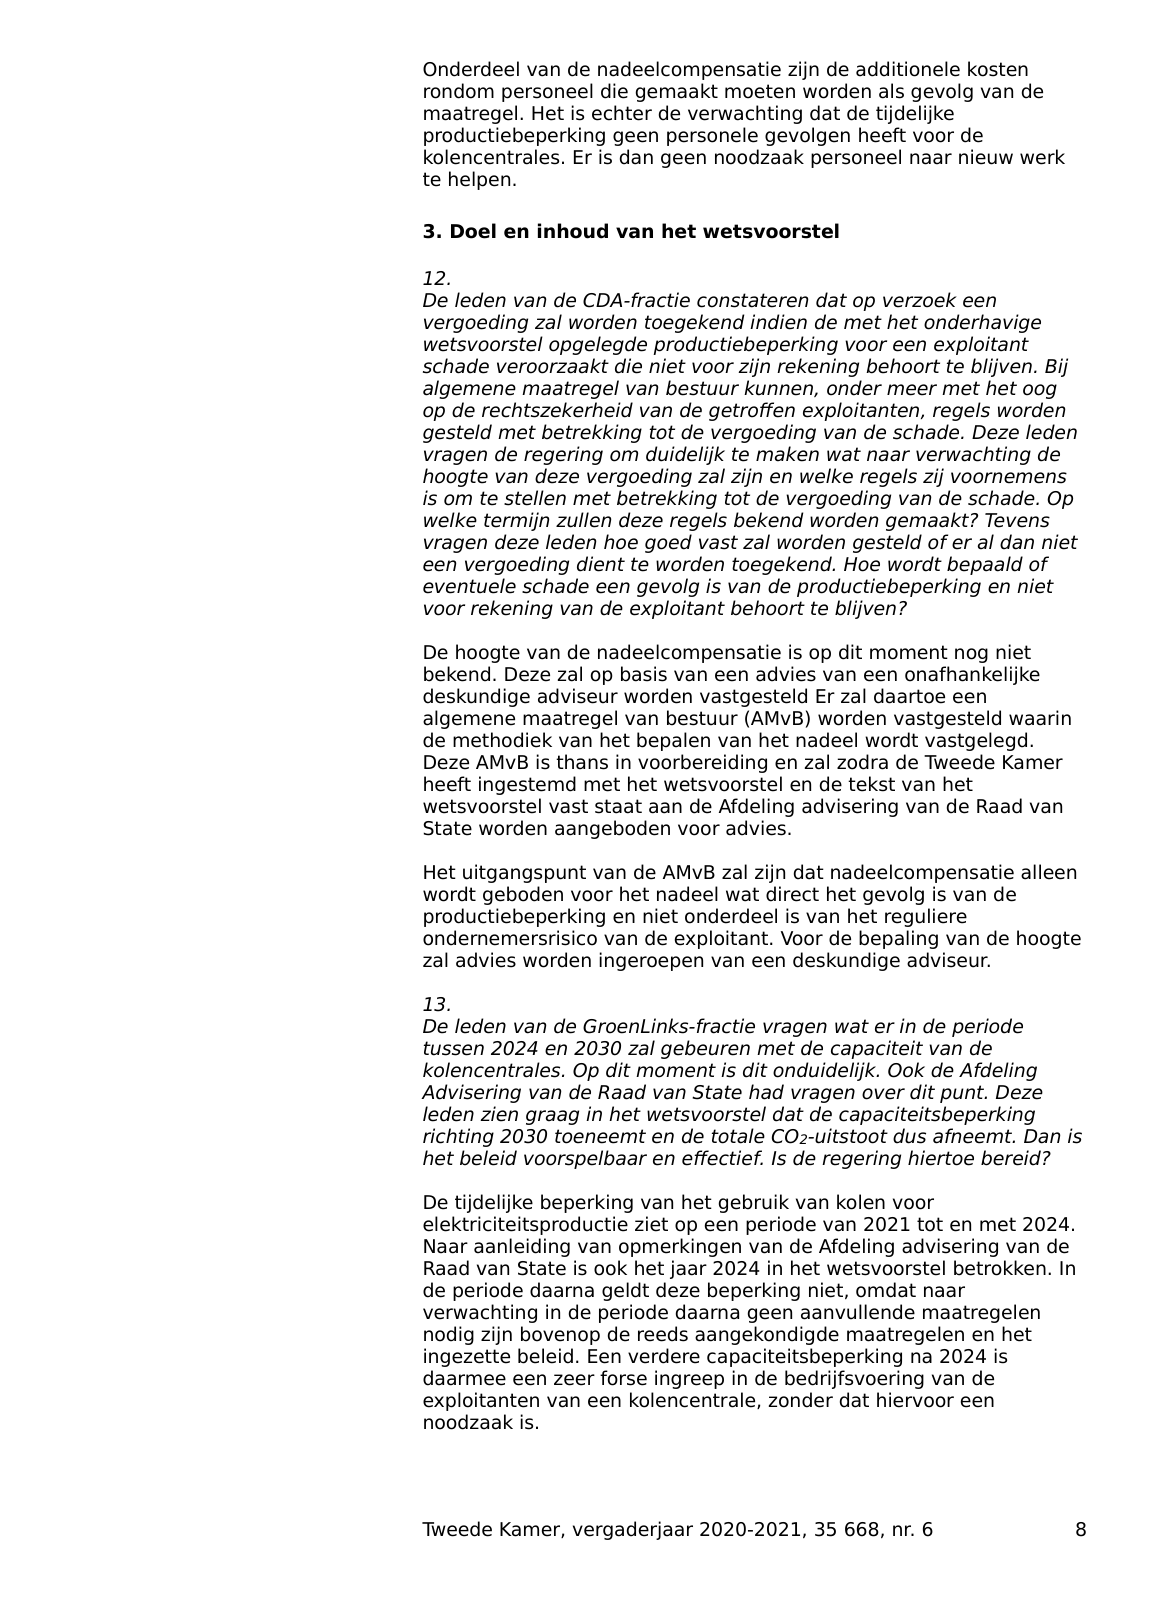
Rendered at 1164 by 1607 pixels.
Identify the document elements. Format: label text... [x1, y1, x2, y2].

text De hoogte van de nadeelcompensatie is op dit moment nog niet bekend. Deze zal op basis van een advies van een onafhankelijke deskundige adviseur worden vastgesteld Er zal daartoe een algemene maatregel van bestuur (AMvB) worden vastgesteld waarin de methodiek van het bepalen van het nadeel wordt vastgelegd. Deze AMvB is thans in voorbereiding en zal zodra de Tweede Kamer heeft ingestemd met het wetsvoorstel en de tekst van het wetsvoorstel vast staat aan de Afdeling advisering van de Raad van State worden aangeboden voor advies. [422, 642, 1087, 839]
text 13. [422, 994, 1087, 1016]
text De tijdelijke beperking van het gebruik van kolen voor elektriciteitsproductie ziet op een periode van 2021 tot en met 2024. Naar aanleiding van opmerkingen van de Afdeling advisering van de Raad van State is ook het jaar 2024 in het wetsvoorstel betrokken. In de periode daarna geldt deze beperking niet, omdat naar verwachting in de periode daarna geen aanvullende maatregelen nodig zijn bovenop de reeds aangekondigde maatregelen en het ingezette beleid. Een verdere capaciteitsbeperking na 2024 is daarmee een zeer forse ingreep in de bedrijfsvoering van de exploitanten van een kolencentrale, zonder dat hiervoor een noodzaak is. [422, 1192, 1087, 1434]
text Het uitgangspunt van de AMvB zal zijn dat nadeelcompensatie alleen wordt geboden voor het nadeel wat direct het gevolg is van de productiebeperking en niet onderdeel is van het reguliere ondernemersrisico van de exploitant. Voor de bepaling van de hoogte zal advies worden ingeroepen van een deskundige adviseur. [422, 862, 1087, 972]
text Onderdeel van de nadeelcompensatie zijn de additionele kosten rondom personeel die gemaakt moeten worden als gevolg van de maatregel. Het is echter de verwachting dat de tijdelijke productiebeperking geen personele gevolgen heeft voor de kolencentrales. Er is dan geen noodzaak personeel naar nieuw werk te helpen. [422, 59, 1087, 191]
text De leden van de CDA-fractie constateren dat op verzoek een vergoeding zal worden toegekend indien de met het onderhavige wetsvoorstel opgelegde productiebeperking voor een exploitant schade veroorzaakt die niet voor zijn rekening behoort te blijven. Bij algemene maatregel van bestuur kunnen, onder meer met het oog op de rechtszekerheid van de getroffen exploitanten, regels worden gesteld met betrekking tot de vergoeding van de schade. Deze leden vragen de regering om duidelijk te maken wat naar verwachting de hoogte van deze vergoeding zal zijn en welke regels zij voornemens is om te stellen met betrekking tot de vergoeding van de schade. Op welke termijn zullen deze regels bekend worden gemaakt? Tevens vragen deze leden hoe goed vast zal worden gesteld of er al dan niet een vergoeding dient te worden toegekend. Hoe wordt bepaald of eventuele schade een gevolg is van de productiebeperking en niet voor rekening van de exploitant behoort te blijven? [422, 290, 1087, 619]
text De leden van de GroenLinks-fractie vragen wat er in de periode tussen 2024 en 2030 zal gebeuren met de capaciteit van de kolencentrales. Op dit moment is dit onduidelijk. Ook de Afdeling Advisering van de Raad van State had vragen over dit punt. Deze leden zien graag in het wetsvoorstel dat de capaciteitsbeperking richting 2030 toeneemt en de totale CO2-uitstoot dus afneemt. Dan is het beleid voorspelbaar en effectief. Is de regering hiertoe bereid? [422, 1016, 1087, 1170]
text 12. [422, 268, 1087, 290]
subtitle 3. Doel en inhoud van het wetsvoorstel [422, 221, 1087, 243]
